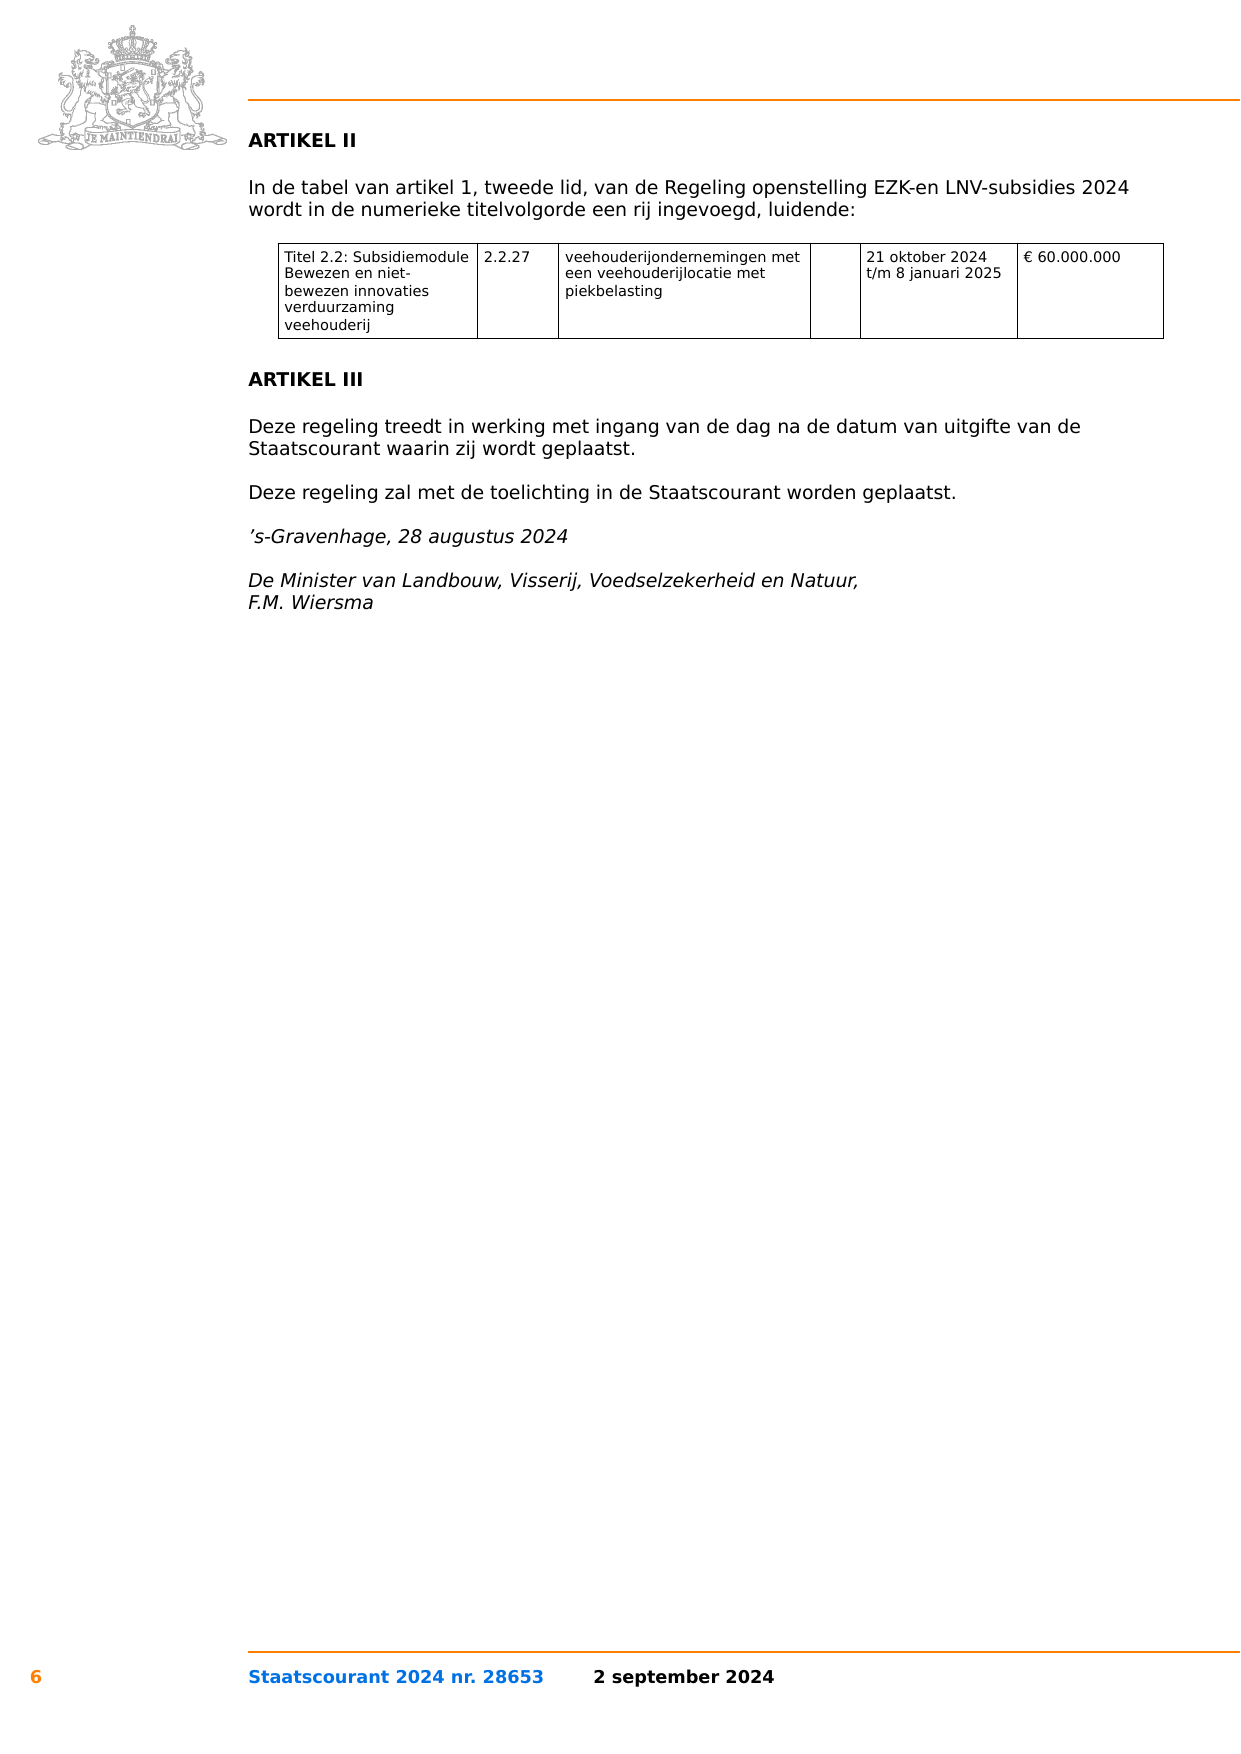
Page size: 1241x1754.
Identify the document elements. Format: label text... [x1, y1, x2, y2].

table_header Titel 2.2: Subsidiemodule Bewezen en niet-bewezen innovaties verduurzaming veehouderij [279, 244, 477, 338]
picture [38, 25, 227, 150]
text De Minister van Landbouw, Visserij, Voedselzekerheid en Natuur, F.M. Wiersma [248, 569, 1163, 613]
table_header 2.2.27 [478, 244, 558, 338]
text In de tabel van artikel 1, tweede lid, van de Regeling openstelling EZK-en LNV-subsidies 2024 wordt in de numerieke titelvolgorde een rij ingevoegd, luidende: [248, 177, 1163, 221]
subtitle ARTIKEL III [248, 369, 1163, 391]
table_header 21 oktober 2024 t/m 8 januari 2025 [861, 244, 1017, 338]
subtitle ARTIKEL II [248, 130, 1163, 152]
table_header veehouderijondernemingen met een veehouderijlocatie met piekbelasting [559, 244, 810, 338]
text Deze regeling zal met de toelichting in de Staatscourant worden geplaatst. [248, 482, 1163, 504]
table_header € 60.000.000 [1018, 244, 1163, 338]
text ’s-Gravenhage, 28 augustus 2024 [248, 526, 1163, 548]
table_header [811, 244, 860, 338]
text Deze regeling treedt in werking met ingang van de dag na de datum van uitgifte van de Staatscourant waarin zij wordt geplaatst. [248, 416, 1163, 460]
